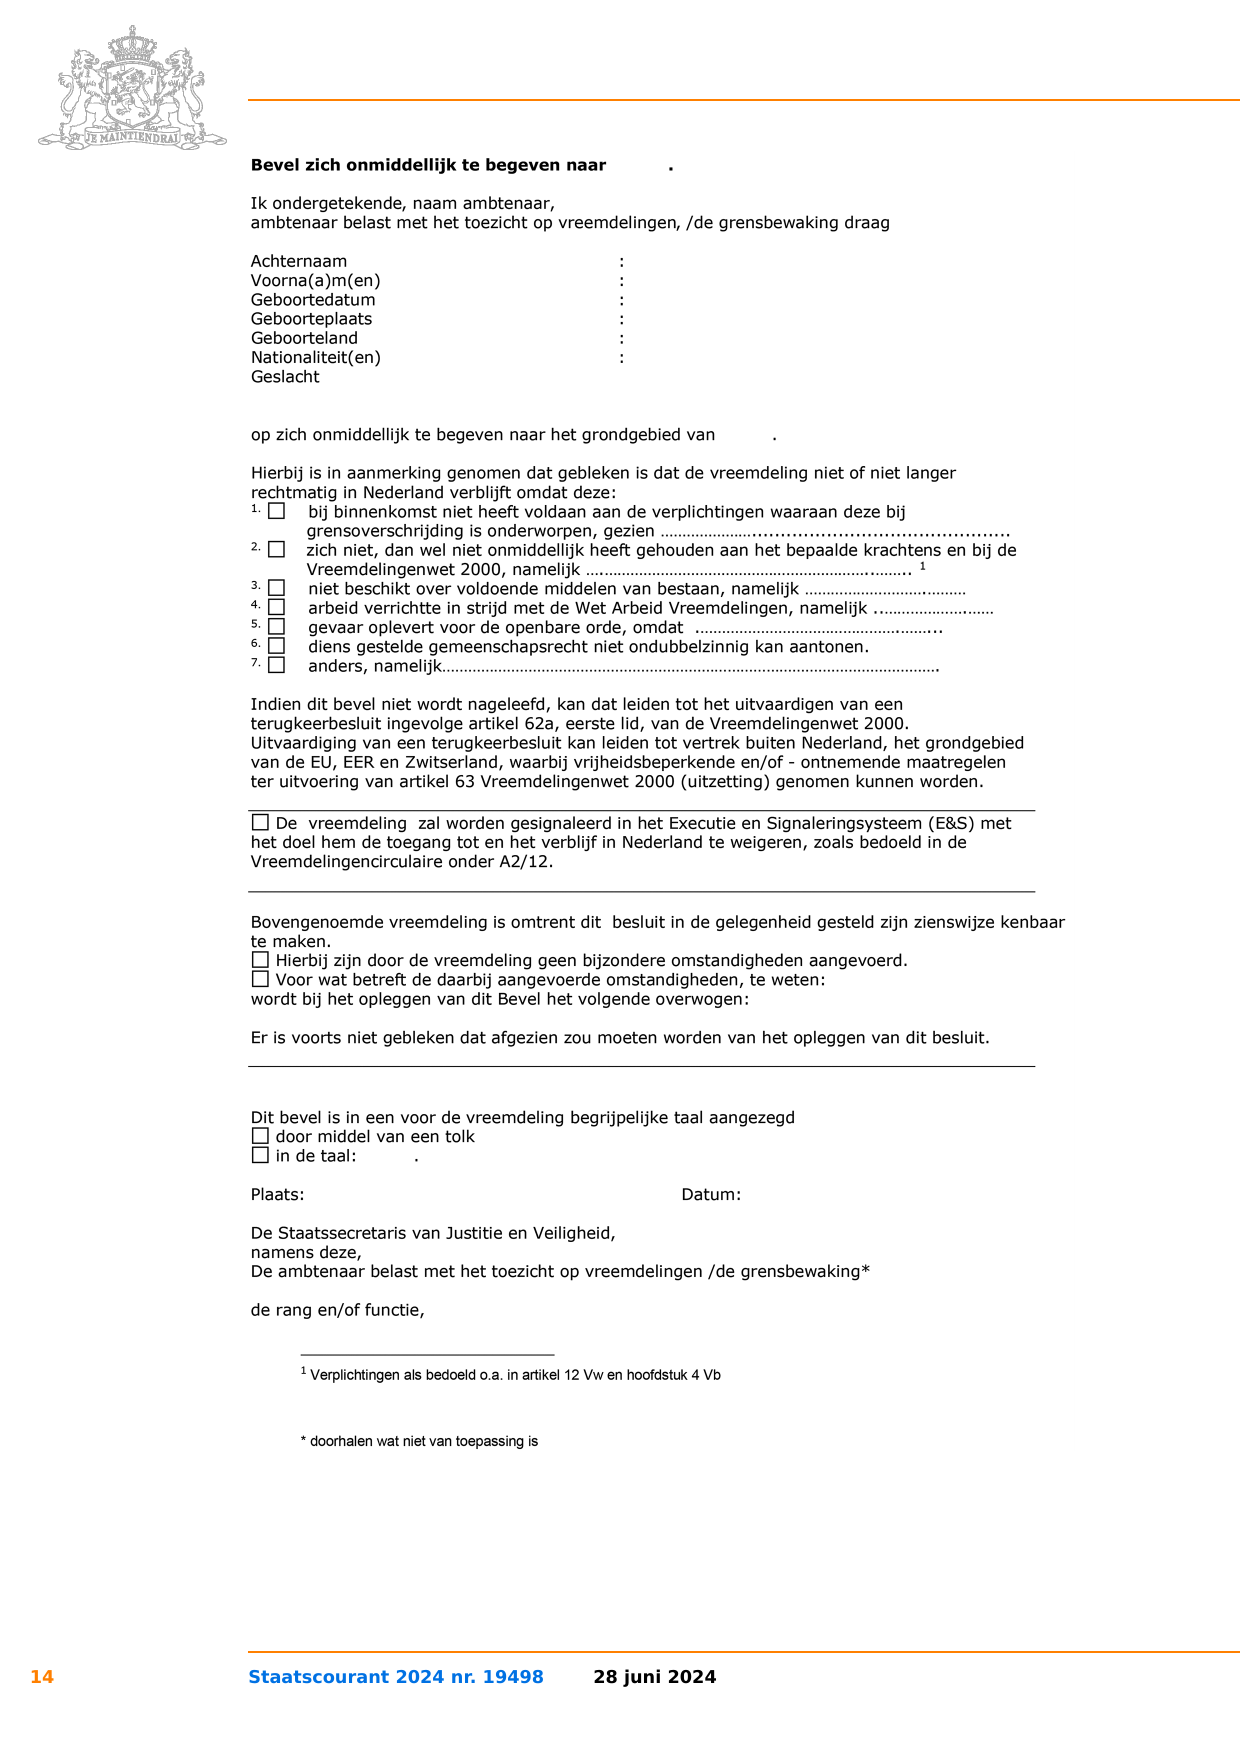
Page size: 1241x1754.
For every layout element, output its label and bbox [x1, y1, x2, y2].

picture [248, 151, 1075, 1451]
picture [38, 25, 227, 150]
